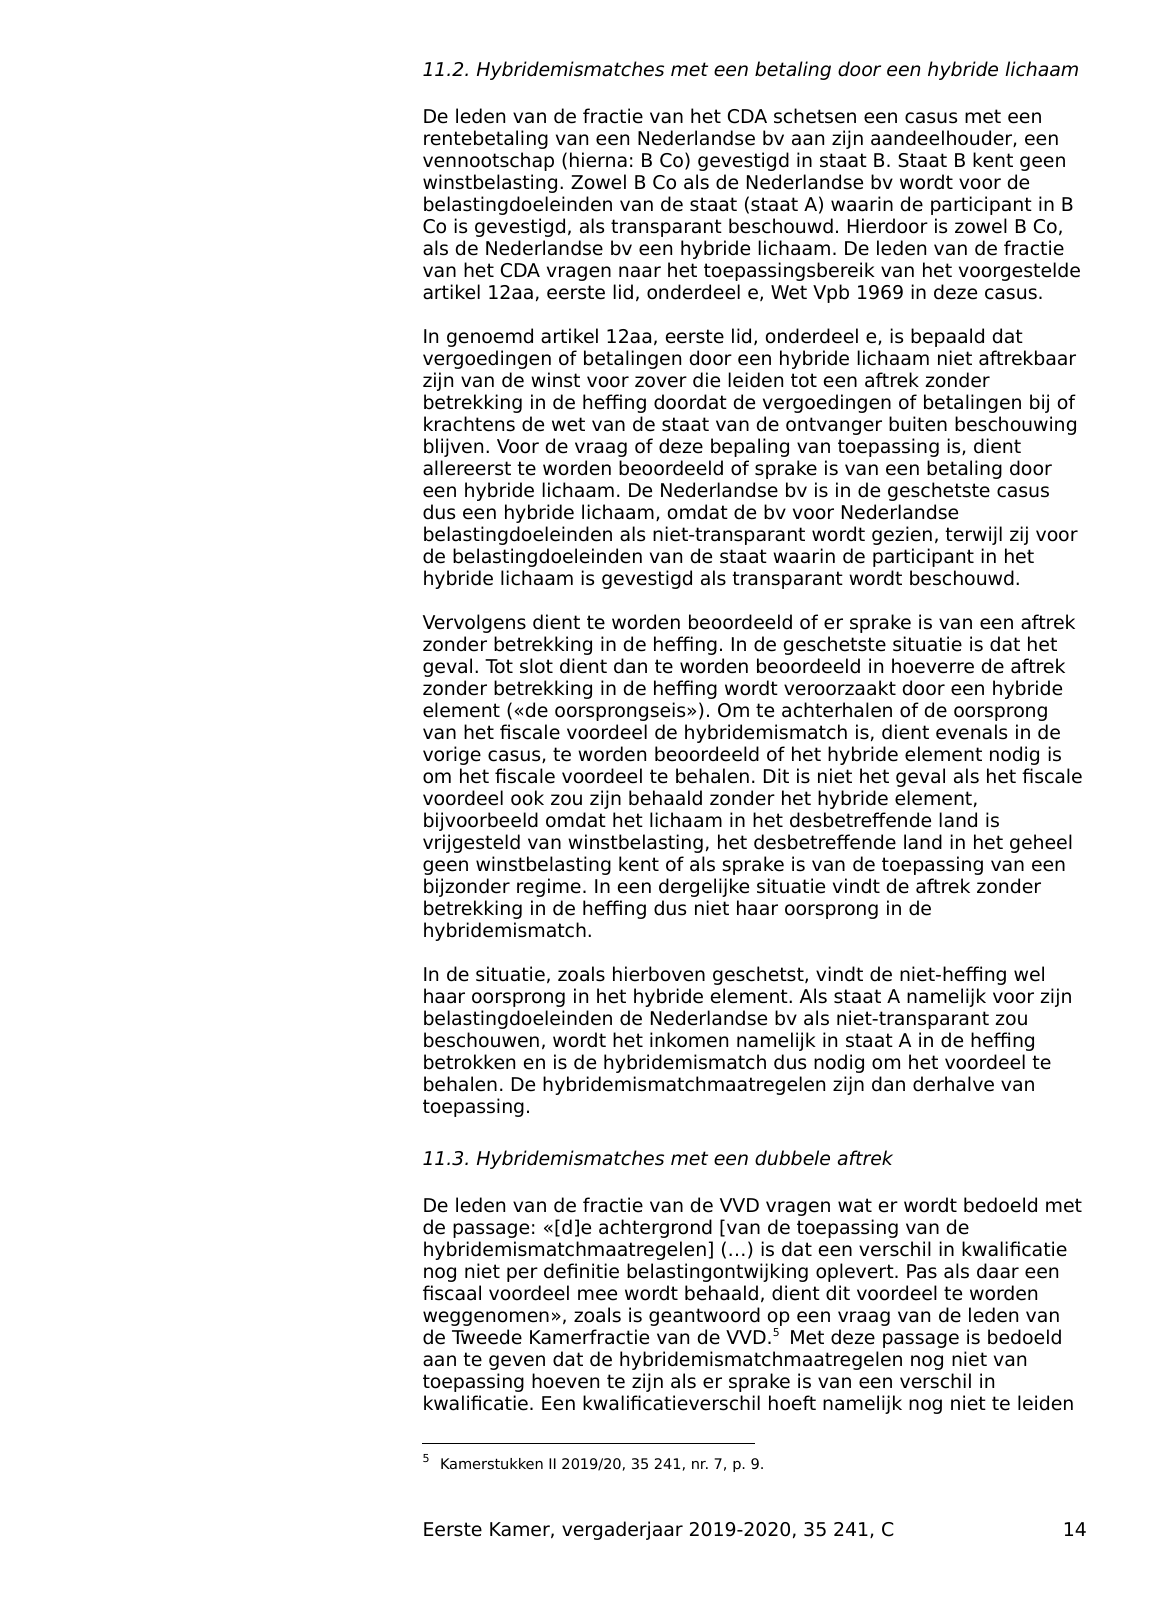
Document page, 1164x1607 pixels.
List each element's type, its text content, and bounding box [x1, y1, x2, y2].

text De leden van de fractie van het CDA schetsen een casus met een rentebetaling van een Nederlandse bv aan zijn aandeelhouder, een vennootschap (hierna: B Co) gevestigd in staat B. Staat B kent geen winstbelasting. Zowel B Co als de Nederlandse bv wordt voor de belastingdoeleinden van de staat (staat A) waarin de participant in B Co is gevestigd, als transparant beschouwd. Hierdoor is zowel B Co, als de Nederlandse bv een hybride lichaam. De leden van de fractie van het CDA vragen naar het toepassingsbereik van het voorgestelde artikel 12aa, eerste lid, onderdeel e, Wet Vpb 1969 in deze casus. [422, 106, 1087, 304]
subtitle 11.3. Hybridemismatches met een dubbele aftrek [422, 1148, 1087, 1170]
subtitle 11.2. Hybridemismatches met een betaling door een hybride lichaam [422, 59, 1087, 81]
text Kamerstukken II 2019/20, 35 241, nr. 7, p. 9. [422, 1452, 1087, 1474]
text De leden van de fractie van de VVD vragen wat er wordt bedoeld met de passage: «[d]e achtergrond [van de toepassing van de hybridemismatchmaatregelen] (…) is dat een verschil in kwalificatie nog niet per definitie belastingontwijking oplevert. Pas als daar een fiscaal voordeel mee wordt behaald, dient dit voordeel te worden weggenomen», zoals is geantwoord op een vraag van de leden van de Tweede Kamerfractie van de VVD. Met deze passage is bedoeld aan te geven dat de hybridemismatchmaatregelen nog niet van toepassing hoeven te zijn als er sprake is van een verschil in kwalificatie. Een kwalificatieverschil hoeft namelijk nog niet te leiden [422, 1195, 1087, 1414]
text In de situatie, zoals hierboven geschetst, vindt de niet-heffing wel haar oorsprong in het hybride element. Als staat A namelijk voor zijn belastingdoeleinden de Nederlandse bv als niet-transparant zou beschouwen, wordt het inkomen namelijk in staat A in de heffing betrokken en is de hybridemismatch dus nodig om het voordeel te behalen. De hybridemismatchmaatregelen zijn dan derhalve van toepassing. [422, 964, 1087, 1118]
text Vervolgens dient te worden beoordeeld of er sprake is van een aftrek zonder betrekking in de heffing. In de geschetste situatie is dat het geval. Tot slot dient dan te worden beoordeeld in hoeverre de aftrek zonder betrekking in de heffing wordt veroorzaakt door een hybride element («de oorsprongseis»). Om te achterhalen of de oorsprong van het fiscale voordeel de hybridemismatch is, dient evenals in de vorige casus, te worden beoordeeld of het hybride element nodig is om het fiscale voordeel te behalen. Dit is niet het geval als het fiscale voordeel ook zou zijn behaald zonder het hybride element, bijvoorbeeld omdat het lichaam in het desbetreffende land is vrijgesteld van winstbelasting, het desbetreffende land in het geheel geen winstbelasting kent of als sprake is van de toepassing van een bijzonder regime. In een dergelijke situatie vindt de aftrek zonder betrekking in de heffing dus niet haar oorsprong in de hybridemismatch. [422, 612, 1087, 942]
text In genoemd artikel 12aa, eerste lid, onderdeel e, is bepaald dat vergoedingen of betalingen door een hybride lichaam niet aftrekbaar zijn van de winst voor zover die leiden tot een aftrek zonder betrekking in de heffing doordat de vergoedingen of betalingen bij of krachtens de wet van de staat van de ontvanger buiten beschouwing blijven. Voor de vraag of deze bepaling van toepassing is, dient allereerst te worden beoordeeld of sprake is van een betaling door een hybride lichaam. De Nederlandse bv is in de geschetste casus dus een hybride lichaam, omdat de bv voor Nederlandse belastingdoeleinden als niet-transparant wordt gezien, terwijl zij voor de belastingdoeleinden van de staat waarin de participant in het hybride lichaam is gevestigd als transparant wordt beschouwd. [422, 326, 1087, 590]
